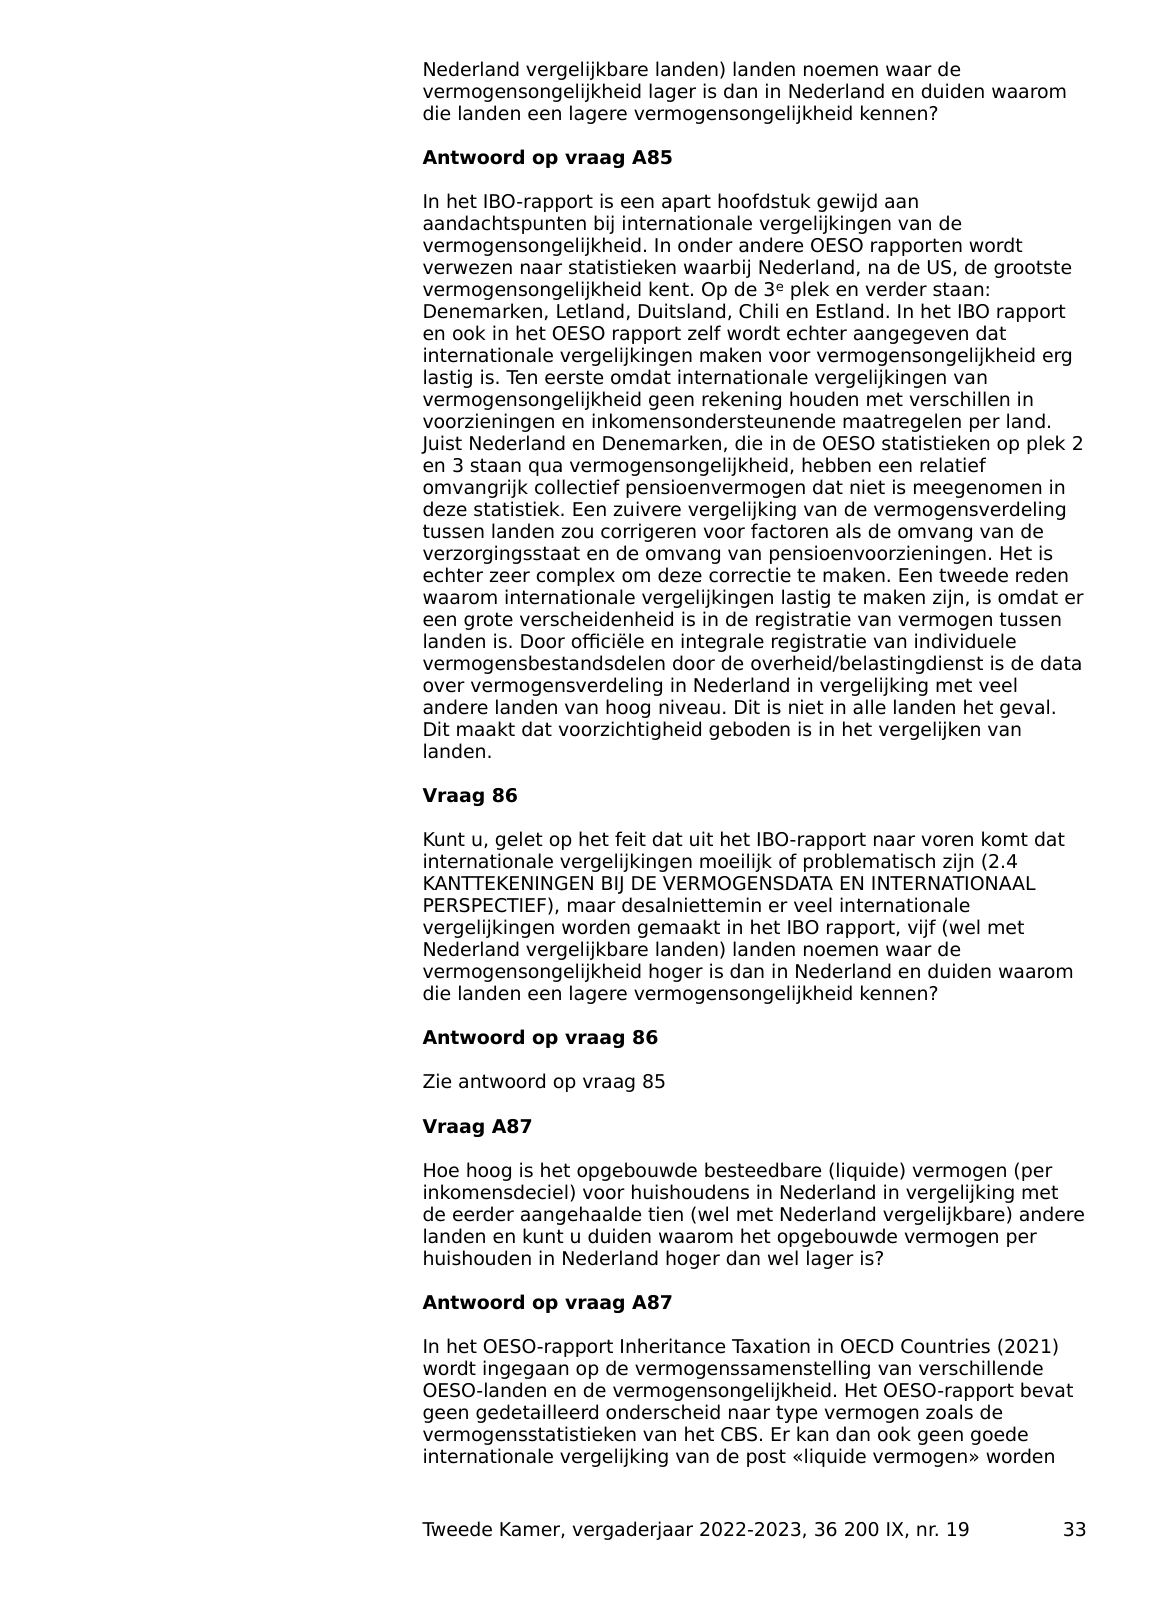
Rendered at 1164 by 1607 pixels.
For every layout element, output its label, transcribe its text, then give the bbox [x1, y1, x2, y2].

text In het IBO-rapport is een apart hoofdstuk gewijd aan aandachtspunten bij internationale vergelijkingen van de vermogensongelijkheid. In onder andere OESO rapporten wordt verwezen naar statistieken waarbij Nederland, na de US, de grootste vermogensongelijkheid kent. Op de 3e plek en verder staan: Denemarken, Letland, Duitsland, Chili en Estland. In het IBO rapport en ook in het OESO rapport zelf wordt echter aangegeven dat internationale vergelijkingen maken voor vermogensongelijkheid erg lastig is. Ten eerste omdat internationale vergelijkingen van vermogensongelijkheid geen rekening houden met verschillen in voorzieningen en inkomensondersteunende maatregelen per land. Juist Nederland en Denemarken, die in de OESO statistieken op plek 2 en 3 staan qua vermogensongelijkheid, hebben een relatief omvangrijk collectief pensioenvermogen dat niet is meegenomen in deze statistiek. Een zuivere vergelijking van de vermogensverdeling tussen landen zou corrigeren voor factoren als de omvang van de verzorgingsstaat en de omvang van pensioenvoorzieningen. Het is echter zeer complex om deze correctie te maken. Een tweede reden waarom internationale vergelijkingen lastig te maken zijn, is omdat er een grote verscheidenheid is in de registratie van vermogen tussen landen is. Door officiële en integrale registratie van individuele vermogensbestandsdelen door de overheid/belastingdienst is de data over vermogensverdeling in Nederland in vergelijking met veel andere landen van hoog niveau. Dit is niet in alle landen het geval. Dit maakt dat voorzichtigheid geboden is in het vergelijken van landen. [422, 191, 1087, 763]
text Kunt u, gelet op het feit dat uit het IBO-rapport naar voren komt dat internationale vergelijkingen moeilijk of problematisch zijn (2.4 KANTTEKENINGEN BIJ DE VERMOGENSDATA EN INTERNATIONAAL PERSPECTIEF), maar desalniettemin er veel internationale vergelijkingen worden gemaakt in het IBO rapport, vijf (wel met Nederland vergelijkbare landen) landen noemen waar de vermogensongelijkheid hoger is dan in Nederland en duiden waarom die landen een lagere vermogensongelijkheid kennen? [422, 829, 1087, 1005]
text Zie antwoord op vraag 85 [422, 1071, 1087, 1093]
subtitle Vraag A87 [422, 1116, 1087, 1137]
subtitle Antwoord op vraag A87 [422, 1292, 1087, 1314]
subtitle Vraag 86 [422, 785, 1087, 807]
text Nederland vergelijkbare landen) landen noemen waar de vermogensongelijkheid lager is dan in Nederland en duiden waarom die landen een lagere vermogensongelijkheid kennen? [422, 59, 1087, 125]
text In het OESO-rapport Inheritance Taxation in OECD Countries (2021) wordt ingegaan op de vermogenssamenstelling van verschillende OESO-landen en de vermogensongelijkheid. Het OESO-rapport bevat geen gedetailleerd onderscheid naar type vermogen zoals de vermogensstatistieken van het CBS. Er kan dan ook geen goede internationale vergelijking van de post «liquide vermogen» worden [422, 1336, 1087, 1468]
text Hoe hoog is het opgebouwde besteedbare (liquide) vermogen (per inkomensdeciel) voor huishoudens in Nederland in vergelijking met de eerder aangehaalde tien (wel met Nederland vergelijkbare) andere landen en kunt u duiden waarom het opgebouwde vermogen per huishouden in Nederland hoger dan wel lager is? [422, 1160, 1087, 1269]
subtitle Antwoord op vraag 86 [422, 1027, 1087, 1049]
subtitle Antwoord op vraag A85 [422, 147, 1087, 169]
